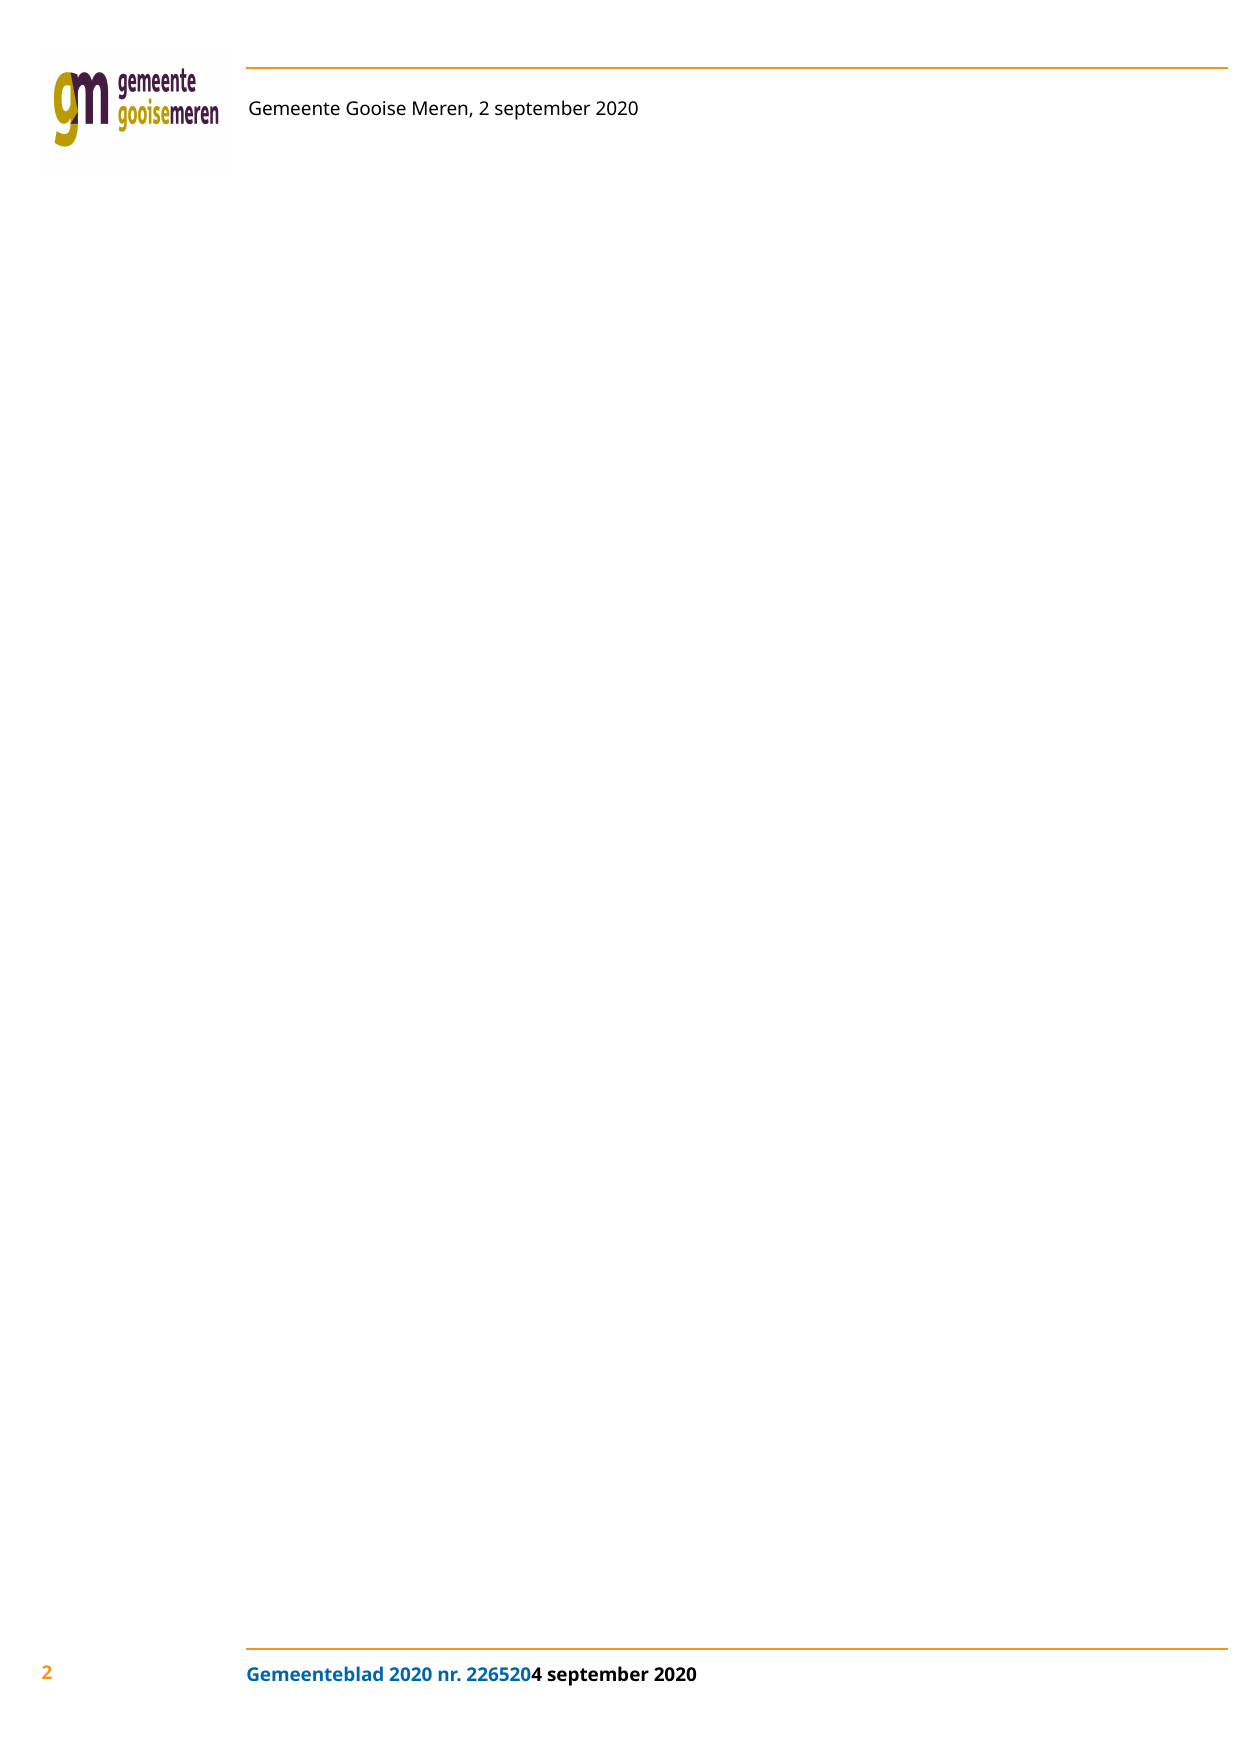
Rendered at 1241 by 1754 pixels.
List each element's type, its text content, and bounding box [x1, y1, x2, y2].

picture [41, 47, 231, 172]
text Gemeente Gooise Meren, 2 september 2020 [248, 95, 1152, 121]
